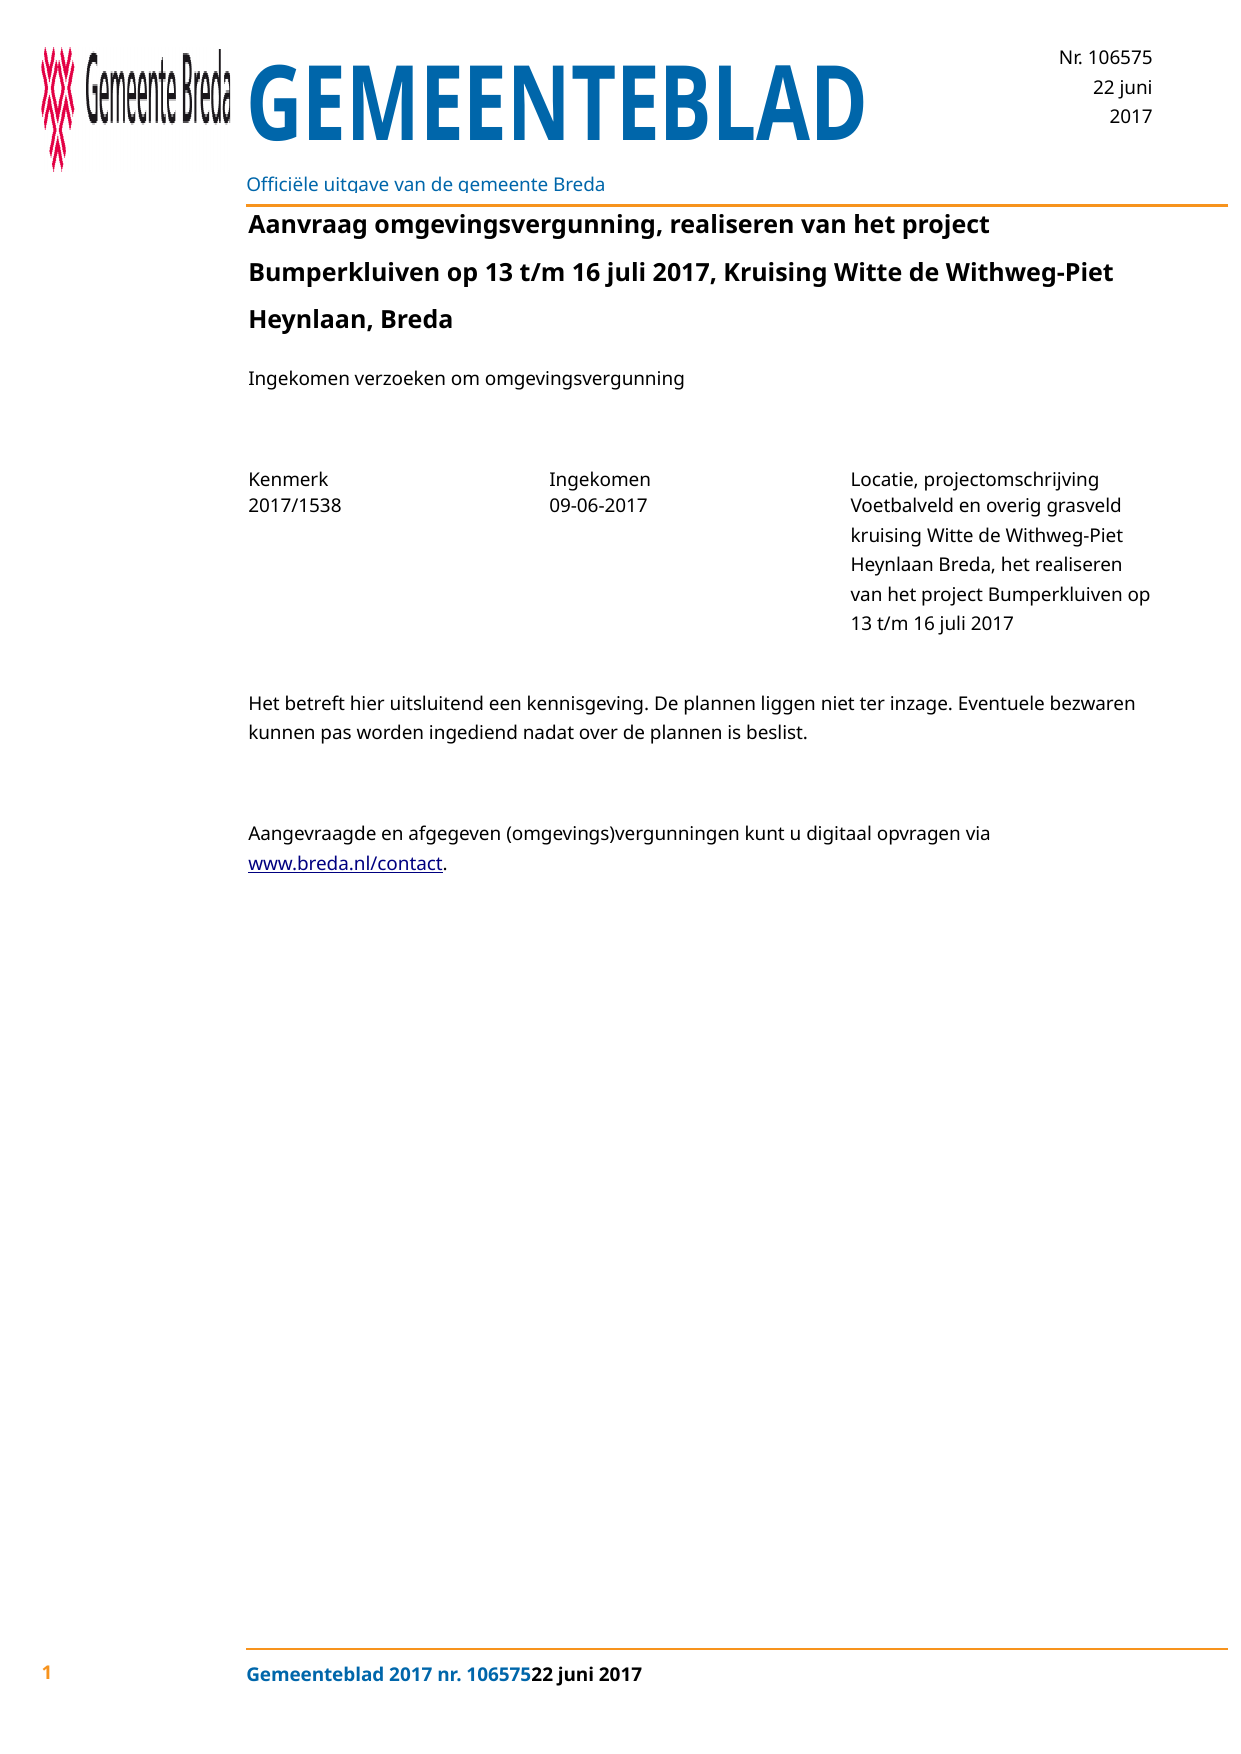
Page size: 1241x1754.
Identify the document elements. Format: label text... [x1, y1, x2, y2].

table_cell 09-06-2017 [549, 492, 850, 636]
text Aangevraagde en afgegeven (omgevings)vergunningen kunt u digitaal opvragen via www.breda.nl/contact. [248, 820, 1152, 876]
table_cell Voetbalveld en overig grasveld kruising Witte de Withweg-Piet Heynlaan Breda, het realiseren van het project Bumperkluiven op 13 t/m 16 juli 2017 [850, 492, 1152, 636]
picture [41, 47, 231, 172]
table_header Ingekomen [549, 466, 850, 492]
text Aanvraag omgevingsvergunning, realiseren van het project Bumperkluiven op 13 t/m 16 juli 2017, Kruising Witte de Withweg-Piet Heynlaan, Breda [248, 207, 1152, 336]
table_header Locatie, projectomschrijving [850, 466, 1152, 492]
text Ingekomen verzoeken om omgevingsvergunning [248, 366, 1152, 391]
table_cell 2017/1538 [248, 492, 549, 636]
table_header Kenmerk [248, 466, 549, 492]
text Het betreft hier uitsluitend een kennisgeving. De plannen liggen niet ter inzage. Eventuele bezwaren kunnen pas worden ingediend nadat over de plannen is beslist. [248, 690, 1152, 745]
